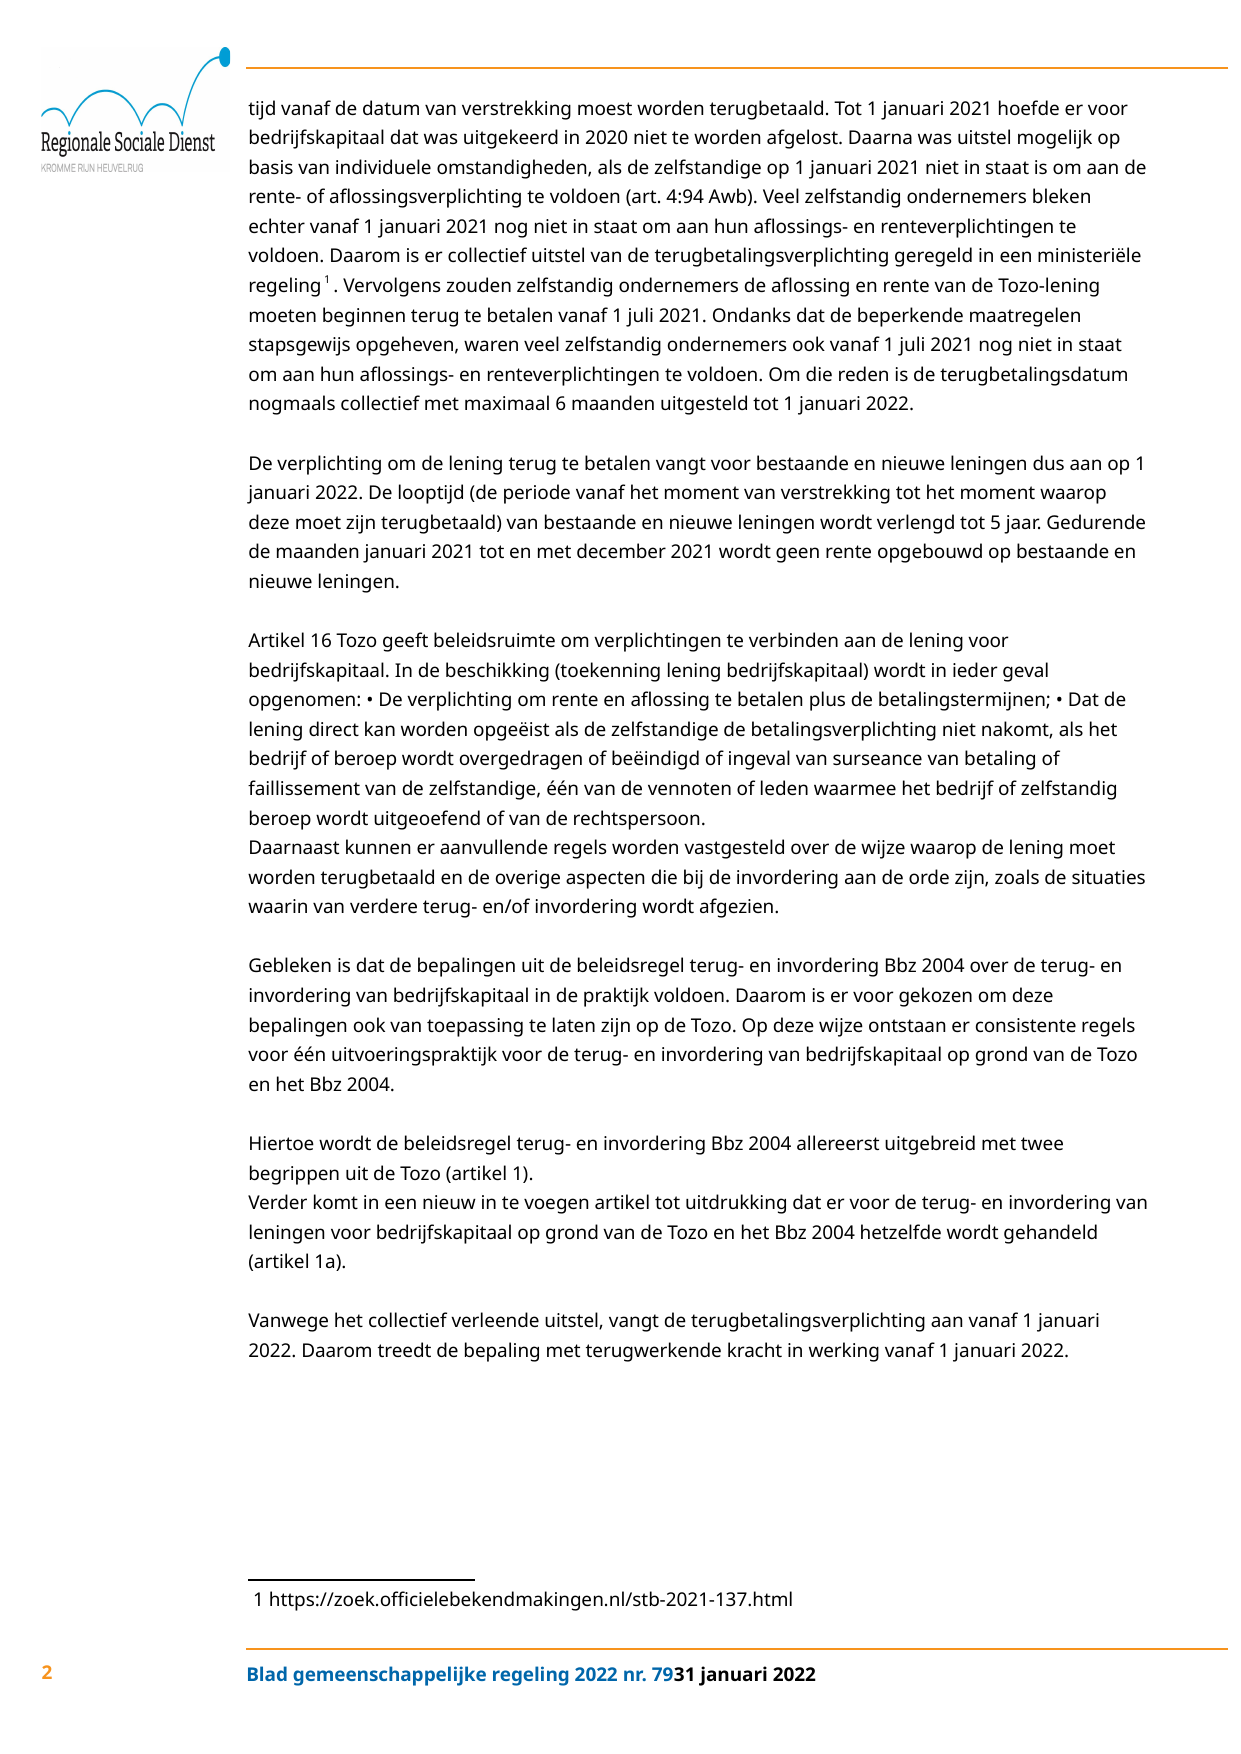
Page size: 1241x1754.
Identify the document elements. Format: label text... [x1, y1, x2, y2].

text Daarnaast kunnen er aanvullende regels worden vastgesteld over de wijze waarop de lening moet worden terugbetaald en de overige aspecten die bij de invordering aan de orde zijn, zoals de situaties waarin van verdere terug- en/of invordering wordt afgezien. [248, 834, 1152, 919]
text Vanwege het collectief verleende uitstel, vangt de terugbetalingsverplichting aan vanaf 1 januari 2022. Daarom treedt de bepaling met terugwerkende kracht in werking vanaf 1 januari 2022. [248, 1308, 1152, 1363]
picture [41, 47, 231, 172]
text Artikel 16 Tozo geeft beleidsruimte om verplichtingen te verbinden aan de lening voor bedrijfskapitaal. In de beschikking (toekenning lening bedrijfskapitaal) wordt in ieder geval opgenomen: • De verplichting om rente en aflossing te betalen plus de betalingstermijnen; • Dat de lening direct kan worden opgeëist als de zelfstandige de betalingsverplichting niet nakomt, als het bedrijf of beroep wordt overgedragen of beëindigd of ingeval van surseance van betaling of faillissement van de zelfstandige, één van de vennoten of leden waarmee het bedrijf of zelfstandig beroep wordt uitgeoefend of van de rechtspersoon. [248, 627, 1152, 831]
text De verplichting om de lening terug te betalen vangt voor bestaande en nieuwe leningen dus aan op 1 januari 2022. De looptijd (de periode vanaf het moment van verstrekking tot het moment waarop deze moet zijn terugbetaald) van bestaande en nieuwe leningen wordt verlengd tot 5 jaar. Gedurende de maanden januari 2021 tot en met december 2021 wordt geen rente opgebouwd op bestaande en nieuwe leningen. [248, 450, 1152, 594]
text tijd vanaf de datum van verstrekking moest worden terugbetaald. Tot 1 januari 2021 hoefde er voor bedrijfskapitaal dat was uitgekeerd in 2020 niet te worden afgelost. Daarna was uitstel mogelijk op basis van individuele omstandigheden, als de zelfstandige op 1 januari 2021 niet in staat is om aan de rente- of aflossingsverplichting te voldoen (art. 4:94 Awb). Veel zelfstandig ondernemers bleken echter vanaf 1 januari 2021 nog niet in staat om aan hun aflossings- en renteverplichtingen te voldoen. Daarom is er collectief uitstel van de terugbetalingsverplichting geregeld in een ministeriële regeling. Vervolgens zouden zelfstandig ondernemers de aflossing en rente van de Tozo-lening moeten beginnen terug te betalen vanaf 1 juli 2021. Ondanks dat de beperkende maatregelen stapsgewijs opgeheven, waren veel zelfstandig ondernemers ook vanaf 1 juli 2021 nog niet in staat om aan hun aflossings- en renteverplichtingen te voldoen. Om die reden is de terugbetalingsdatum nogmaals collectief met maximaal 6 maanden uitgesteld tot 1 januari 2022. [248, 95, 1152, 416]
text Hiertoe wordt de beleidsregel terug- en invordering Bbz 2004 allereerst uitgebreid met twee begrippen uit de Tozo (artikel 1). [248, 1130, 1152, 1186]
text Verder komt in een nieuw in te voegen artikel tot uitdrukking dat er voor de terug- en invordering van leningen voor bedrijfskapitaal op grond van de Tozo en het Bbz 2004 hetzelfde wordt gehandeld (artikel 1a). [248, 1189, 1152, 1274]
text Gebleken is dat de bepalingen uit de beleidsregel terug- en invordering Bbz 2004 over de terug- en invordering van bedrijfskapitaal in de praktijk voldoen. Daarom is er voor gekozen om deze bepalingen ook van toepassing te laten zijn op de Tozo. Op deze wijze ontstaan er consistente regels voor één uitvoeringspraktijk voor de terug- en invordering van bedrijfskapitaal op grond van de Tozo en het Bbz 2004. [248, 953, 1152, 1097]
text https://zoek.officielebekendmakingen.nl/stb-2021-137.html [248, 1586, 1152, 1612]
